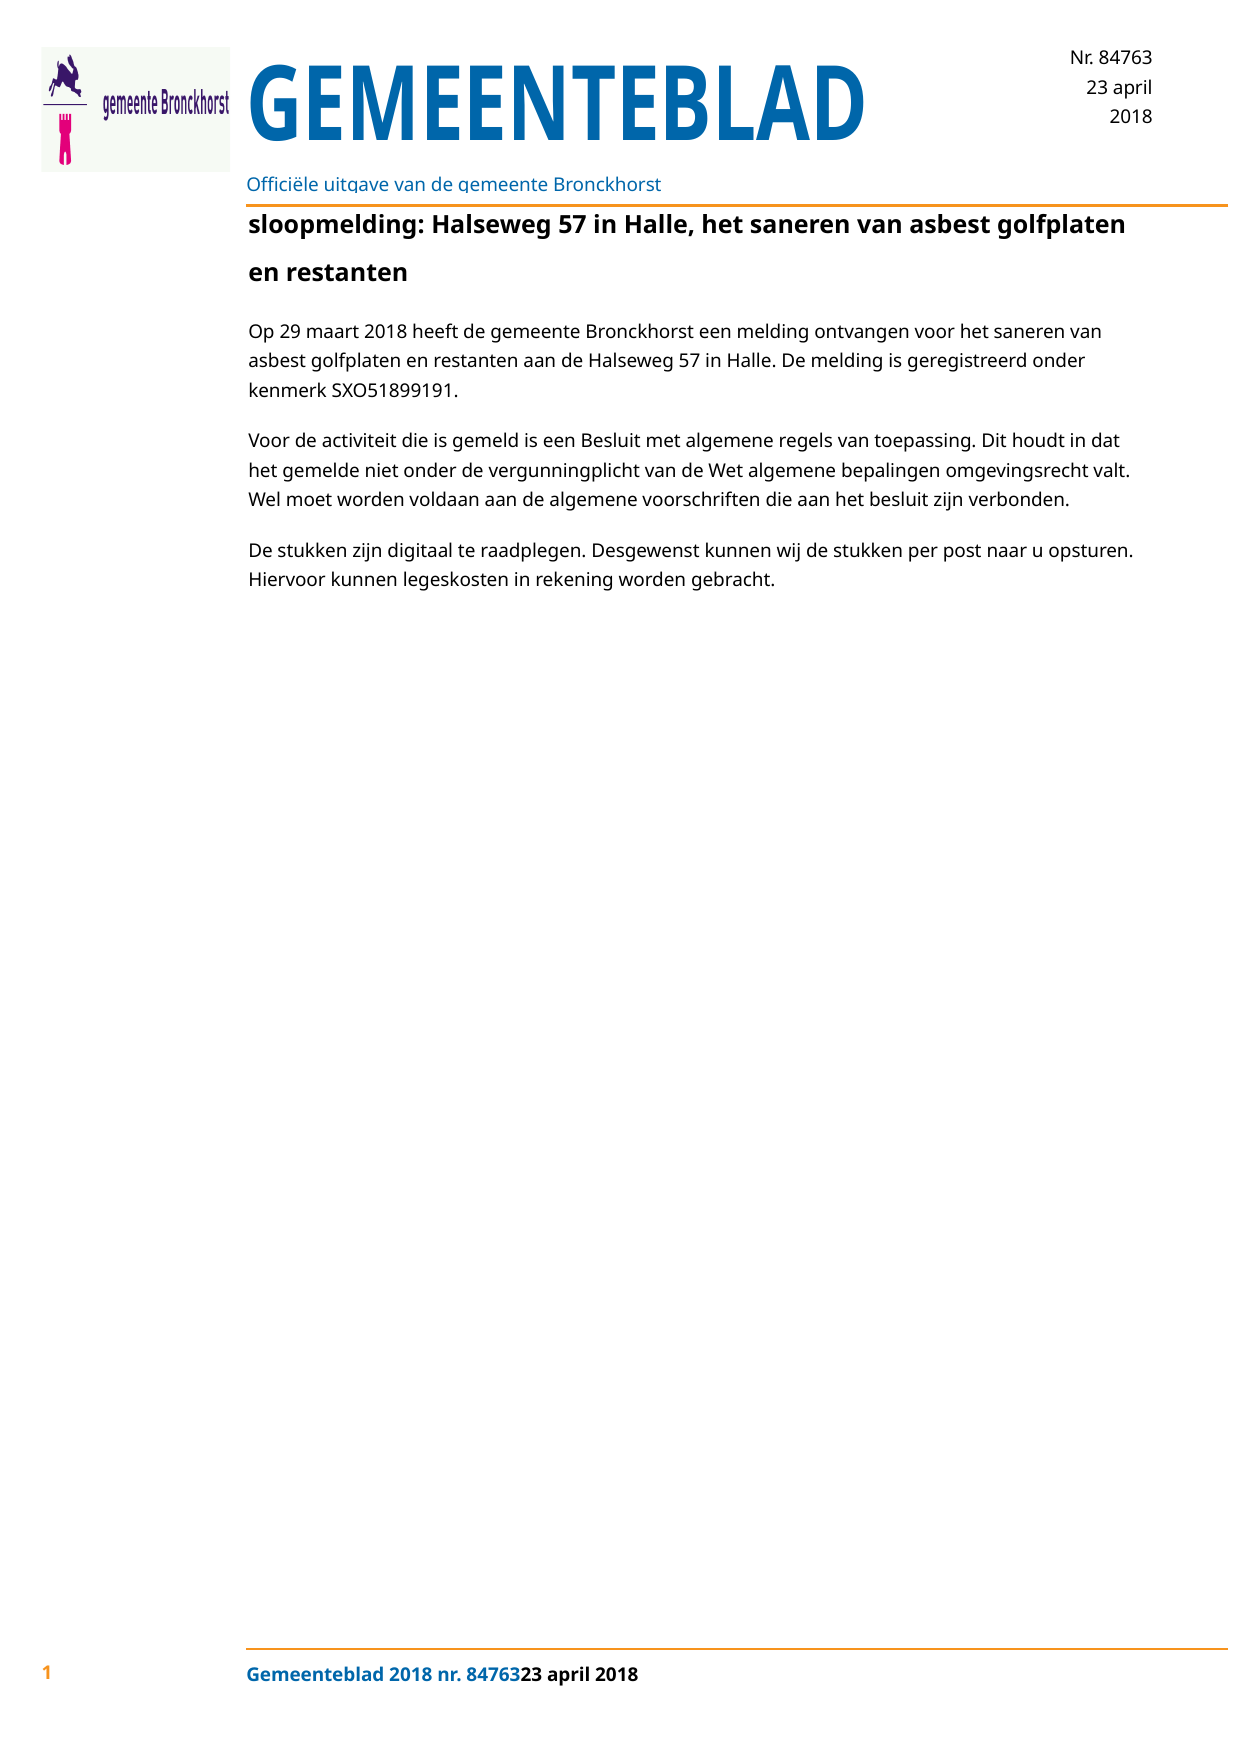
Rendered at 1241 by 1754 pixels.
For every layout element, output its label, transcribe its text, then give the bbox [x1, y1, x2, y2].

text sloopmelding: Halseweg 57 in Halle, het saneren van asbest golfplaten en restanten [248, 207, 1152, 288]
text De stukken zijn digitaal te raadplegen. Desgewenst kunnen wij de stukken per post naar u opsturen. Hiervoor kunnen legeskosten in rekening worden gebracht. [248, 537, 1152, 592]
text Op 29 maart 2018 heeft de gemeente Bronckhorst een melding ontvangen voor het saneren van asbest golfplaten en restanten aan de Halseweg 57 in Halle. De melding is geregistreerd onder kenmerk SXO51899191. [248, 318, 1152, 403]
picture [41, 47, 231, 172]
text Voor de activiteit die is gemeld is een Besluit met algemene regels van toepassing. Dit houdt in dat het gemelde niet onder de vergunningplicht van de Wet algemene bepalingen omgevingsrecht valt. Wel moet worden voldaan aan de algemene voorschriften die aan het besluit zijn verbonden. [248, 427, 1152, 512]
